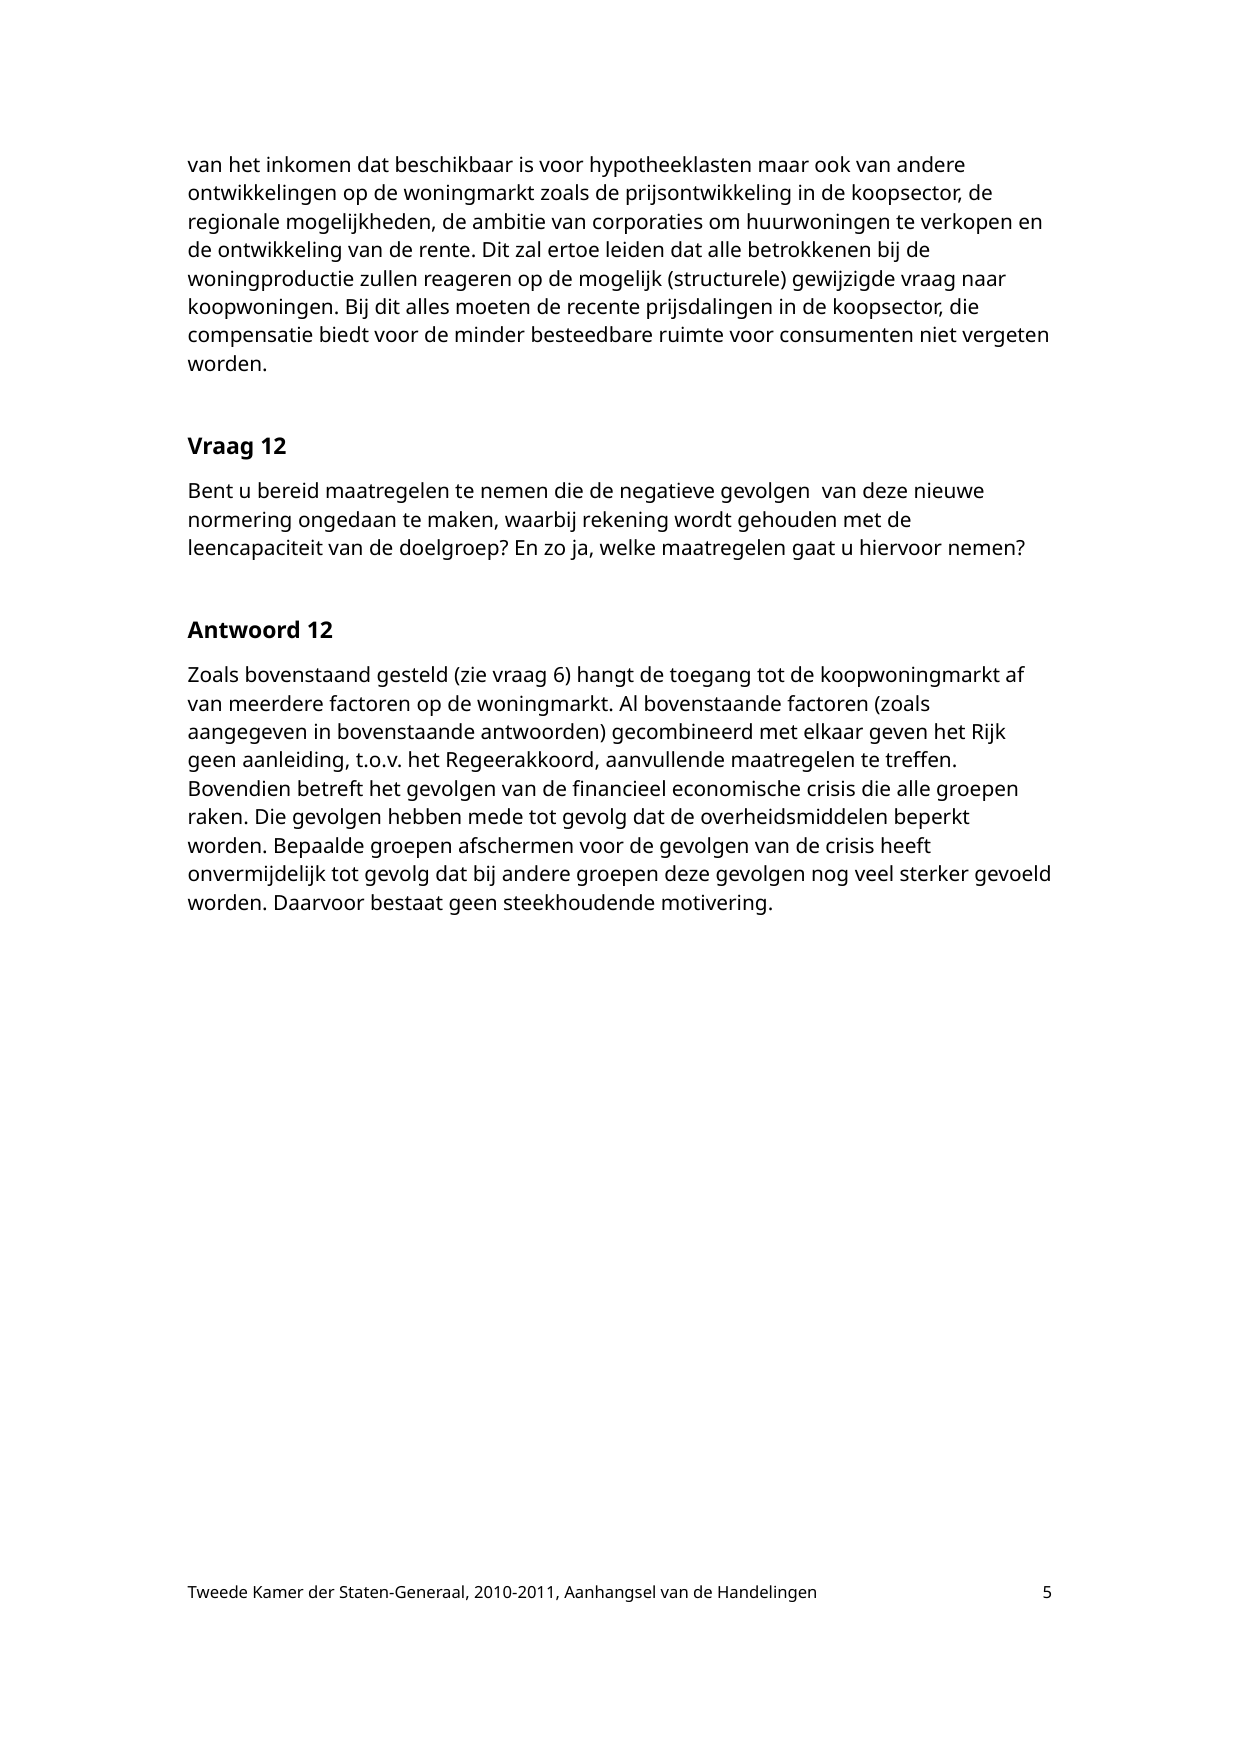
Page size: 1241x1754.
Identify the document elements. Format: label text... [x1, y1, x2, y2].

subtitle Vraag 12 [187, 430, 1053, 461]
text van het inkomen dat beschikbaar is voor hypotheeklasten maar ook van andere ontwikkelingen op de woningmarkt zoals de prijsontwikkeling in de koopsector, de regionale mogelijkheden, de ambitie van corporaties om huurwoningen te verkopen en de ontwikkeling van de rente. Dit zal ertoe leiden dat alle betrokkenen bij de woningproductie zullen reageren op de mogelijk (structurele) gewijzigde vraag naar koopwoningen. Bij dit alles moeten de recente prijsdalingen in de koopsector, die compensatie biedt voor de minder besteedbare ruimte voor consumenten niet vergeten worden. [187, 150, 1053, 377]
text Zoals bovenstaand gesteld (zie vraag 6) hangt de toegang tot de koopwoningmarkt af van meerdere factoren op de woningmarkt. Al bovenstaande factoren (zoals aangegeven in bovenstaande antwoorden) gecombineerd met elkaar geven het Rijk geen aanleiding, t.o.v. het Regeerakkoord, aanvullende maatregelen te treffen. Bovendien betreft het gevolgen van de financieel economische crisis die alle groepen raken. Die gevolgen hebben mede tot gevolg dat de overheidsmiddelen beperkt worden. Bepaalde groepen afschermen voor de gevolgen van de crisis heeft onvermijdelijk tot gevolg dat bij andere groepen deze gevolgen nog veel sterker gevoeld worden. Daarvoor bestaat geen steekhoudende motivering. [187, 660, 1053, 916]
subtitle Antwoord 12 [187, 614, 1053, 645]
text Bent u bereid maatregelen te nemen die de negatieve gevolgen van deze nieuwe normering ongedaan te maken, waarbij rekening wordt gehouden met de leencapaciteit van de doelgroep? En zo ja, welke maatregelen gaat u hiervoor nemen? [187, 476, 1053, 562]
